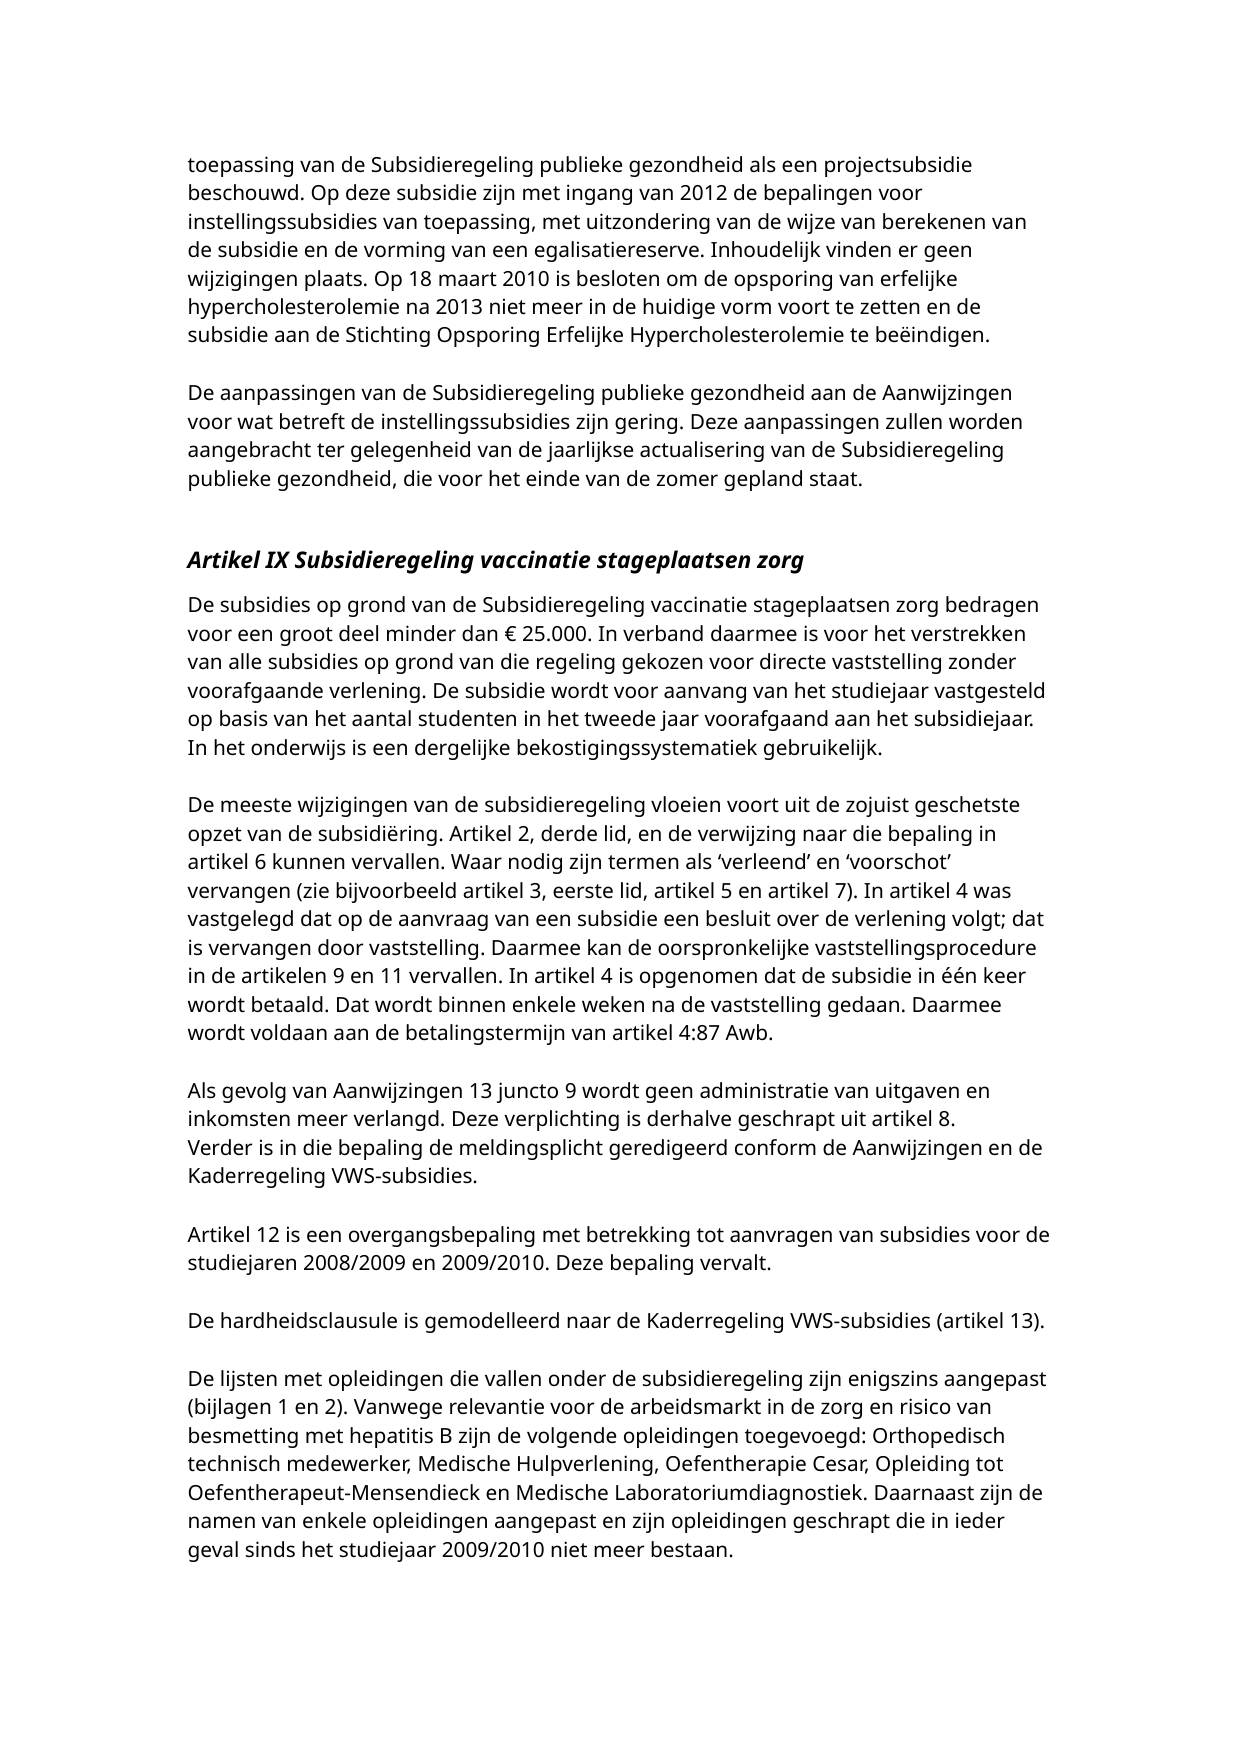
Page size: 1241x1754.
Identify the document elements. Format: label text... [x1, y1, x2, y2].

text De hardheidsclausule is gemodelleerd naar de Kaderregeling VWS-subsidies (artikel 13). [187, 1306, 1053, 1334]
text Artikel 12 is een overgangsbepaling met betrekking tot aanvragen van subsidies voor de studiejaren 2008/2009 en 2009/2010. Deze bepaling vervalt. [187, 1220, 1053, 1277]
text toepassing van de Subsidieregeling publieke gezondheid als een projectsubsidie beschouwd. Op deze subsidie zijn met ingang van 2012 de bepalingen voor instellingssubsidies van toepassing, met uitzondering van de wijze van berekenen van de subsidie en de vorming van een egalisatiereserve. Inhoudelijk vinden er geen wijzigingen plaats. Op 18 maart 2010 is besloten om de opsporing van erfelijke hypercholesterolemie na 2013 niet meer in de huidige vorm voort te zetten en de subsidie aan de Stichting Opsporing Erfelijke Hypercholesterolemie te beëindigen. [187, 150, 1053, 349]
text De lijsten met opleidingen die vallen onder de subsidieregeling zijn enigszins aangepast (bijlagen 1 en 2). Vanwege relevantie voor de arbeidsmarkt in de zorg en risico van besmetting met hepatitis B zijn de volgende opleidingen toegevoegd: Orthopedisch technisch medewerker, Medische Hulpverlening, Oefentherapie Cesar, Opleiding tot Oefentherapeut-Mensendieck en Medische Laboratoriumdiagnostiek. Daarnaast zijn de namen van enkele opleidingen aangepast en zijn opleidingen geschrapt die in ieder geval sinds het studiejaar 2009/2010 niet meer bestaan. [187, 1364, 1053, 1563]
text De subsidies op grond van de Subsidieregeling vaccinatie stageplaatsen zorg bedragen voor een groot deel minder dan € 25.000. In verband daarmee is voor het verstrekken van alle subsidies op grond van die regeling gekozen voor directe vaststelling zonder voorafgaande verlening. De subsidie wordt voor aanvang van het studiejaar vastgesteld op basis van het aantal studenten in het tweede jaar voorafgaand aan het subsidiejaar. In het onderwijs is een dergelijke bekostigingssystematiek gebruikelijk. [187, 591, 1053, 761]
subtitle Artikel IX Subsidieregeling vaccinatie stageplaatsen zorg [187, 544, 1053, 576]
text Verder is in die bepaling de meldingsplicht geredigeerd conform de Aanwijzingen en de Kaderregeling VWS-subsidies. [187, 1133, 1053, 1190]
text Als gevolg van Aanwijzingen 13 juncto 9 wordt geen administratie van uitgaven en inkomsten meer verlangd. Deze verplichting is derhalve geschrapt uit artikel 8. [187, 1076, 1053, 1133]
text De meeste wijzigingen van de subsidieregeling vloeien voort uit de zojuist geschetste opzet van de subsidiëring. Artikel 2, derde lid, en de verwijzing naar die bepaling in artikel 6 kunnen vervallen. Waar nodig zijn termen als ‘verleend’ en ‘voorschot’ vervangen (zie bijvoorbeeld artikel 3, eerste lid, artikel 5 en artikel 7). In artikel 4 was vastgelegd dat op de aanvraag van een subsidie een besluit over de verlening volgt; dat is vervangen door vaststelling. Daarmee kan de oorspronkelijke vaststellingsprocedure in de artikelen 9 en 11 vervallen. In artikel 4 is opgenomen dat de subsidie in één keer wordt betaald. Dat wordt binnen enkele weken na de vaststelling gedaan. Daarmee wordt voldaan aan de betalingstermijn van artikel 4:87 Awb. [187, 791, 1053, 1047]
text De aanpassingen van de Subsidieregeling publieke gezondheid aan de Aanwijzingen voor wat betreft de instellingssubsidies zijn gering. Deze aanpassingen zullen worden aangebracht ter gelegenheid van de jaarlijkse actualisering van de Subsidieregeling publieke gezondheid, die voor het einde van de zomer gepland staat. [187, 378, 1053, 492]
